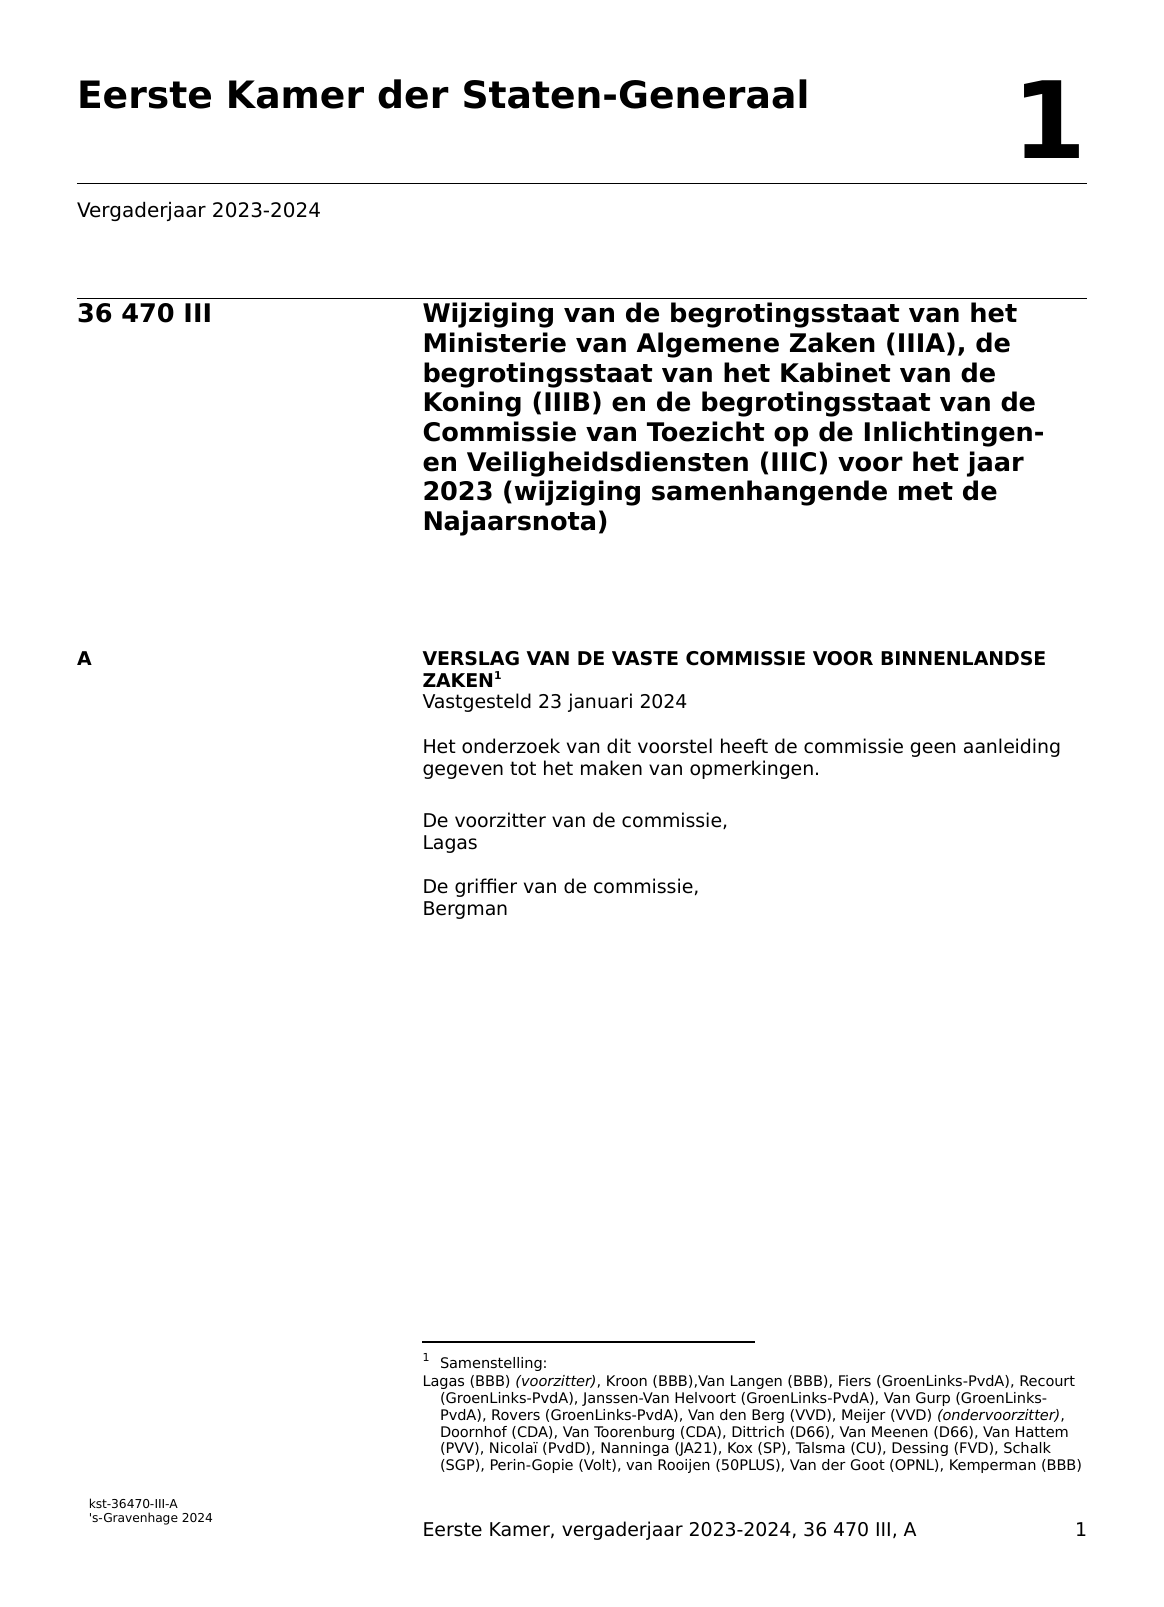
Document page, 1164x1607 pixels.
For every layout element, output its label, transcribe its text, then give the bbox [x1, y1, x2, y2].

subtitle A VERSLAG VAN DE VASTE COMMISSIE VOOR BINNENLANDSE ZAKEN [77, 647, 1087, 691]
subtitle 36 470 III Wijziging van de begrotingsstaat van het Ministerie van Algemene Zaken (IIIA), de begrotingsstaat van het Kabinet van de Koning (IIIB) en de begrotingsstaat van de Commissie van Toezicht op de Inlichtingen- en Veiligheidsdiensten (IIIC) voor het jaar 2023 (wijziging samenhangende met de Najaarsnota) [77, 299, 1087, 536]
text De voorzitter van de commissie, Lagas [422, 809, 1087, 853]
table_header 1 [886, 59, 1087, 183]
text kst-36470-III-A [88, 1497, 323, 1511]
text Het onderzoek van dit voorstel heeft de commissie geen aanleiding gegeven tot het maken van opmerkingen. [422, 736, 1087, 779]
text Lagas (BBB) (voorzitter), Kroon (BBB),Van Langen (BBB), Fiers (GroenLinks-PvdA), Recourt (GroenLinks-PvdA), Janssen-Van Helvoort (GroenLinks-PvdA), Van Gurp (GroenLinks-PvdA), Rovers (GroenLinks-PvdA), Van den Berg (VVD), Meijer (VVD) (ondervoorzitter), Doornhof (CDA), Van Toorenburg (CDA), Dittrich (D66), Van Meenen (D66), Van Hattem (PVV), Nicolaï (PvdD), Nanninga (JA21), Kox (SP), Talsma (CU), Dessing (FVD), Schalk (SGP), Perin-Gopie (Volt), van Rooijen (50PLUS), Van der Goot (OPNL), Kemperman (BBB) [422, 1373, 1087, 1474]
table_header Eerste Kamer der Staten-Generaal [77, 59, 886, 183]
table_cell Vergaderjaar 2023-2024 [77, 184, 1087, 298]
text Samenstelling: [422, 1351, 1087, 1373]
text Vastgesteld 23 januari 2024 [422, 691, 1087, 713]
text 's-Gravenhage 2024 [88, 1511, 323, 1525]
text De griffier van de commissie, Bergman [422, 876, 1087, 920]
